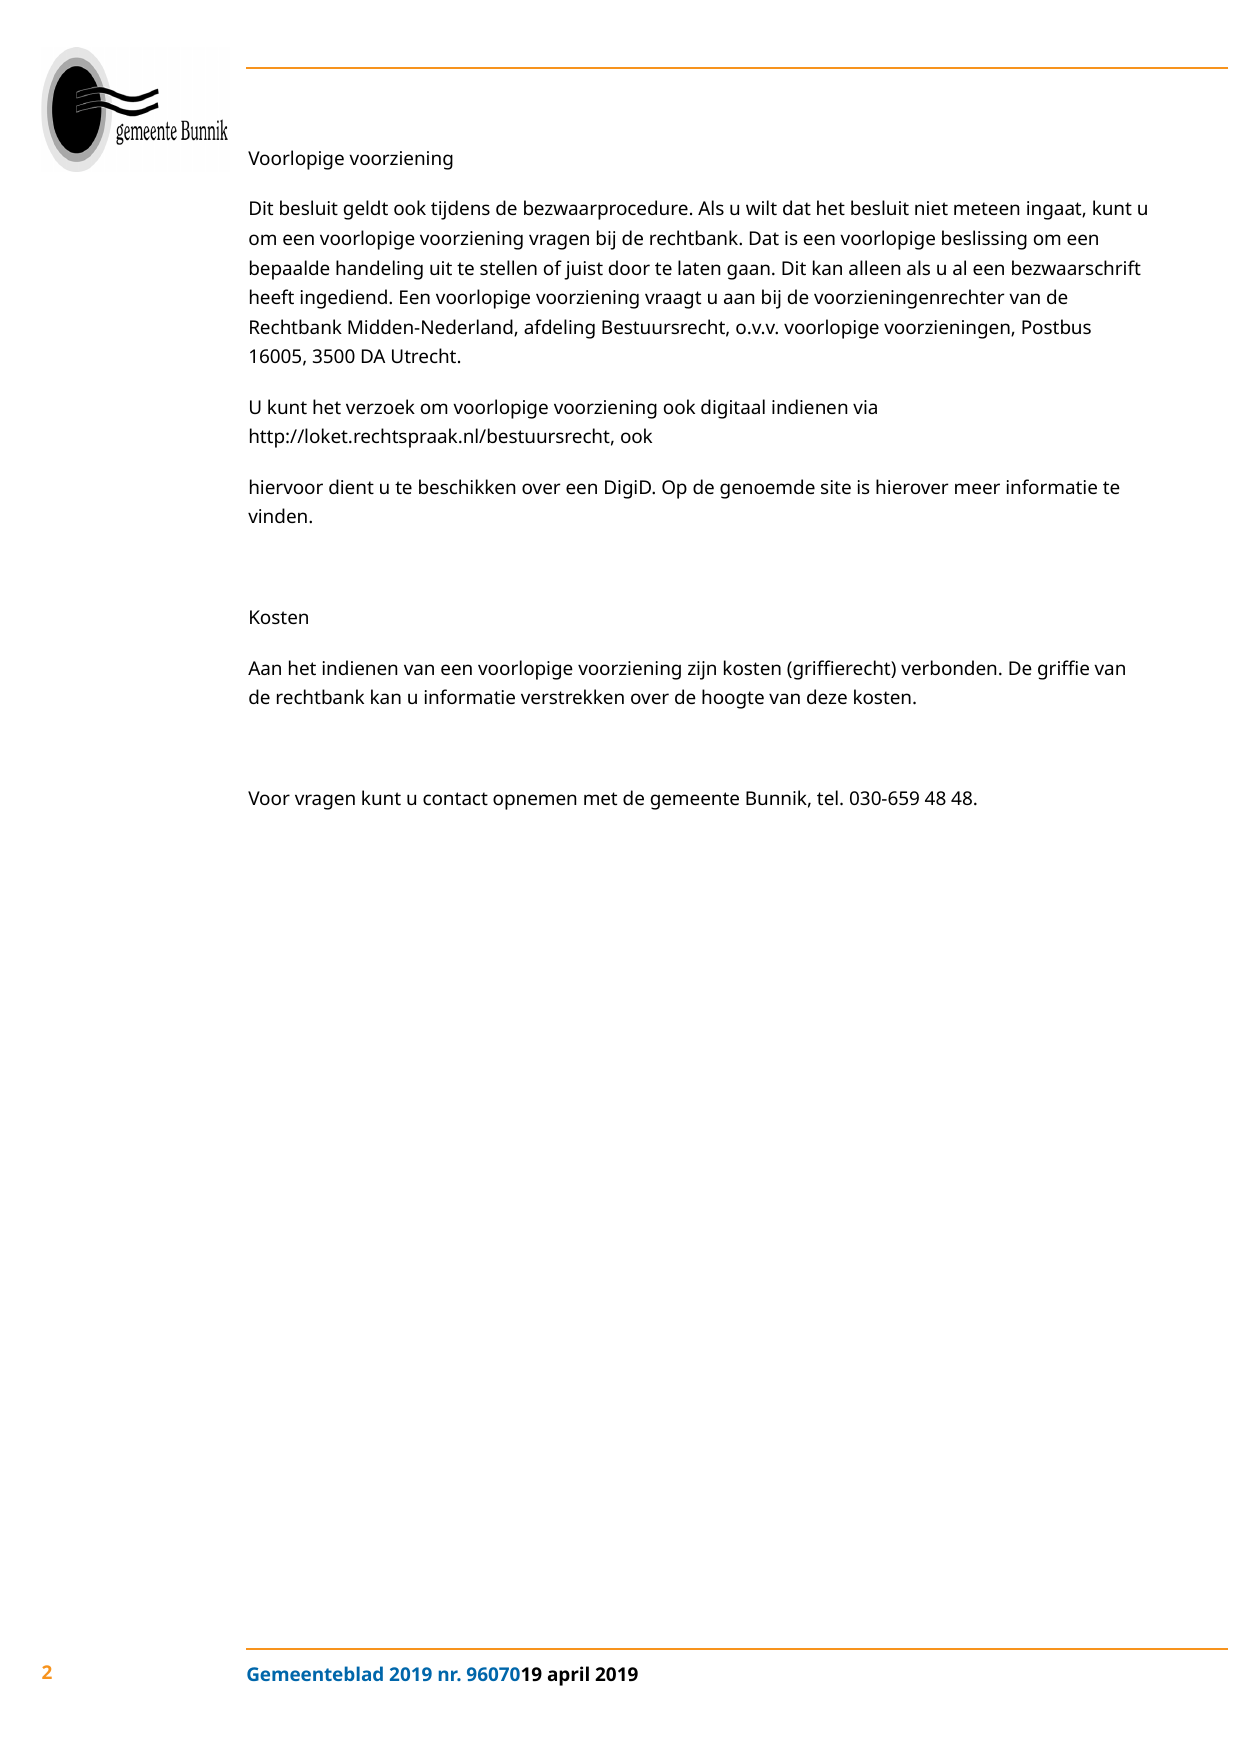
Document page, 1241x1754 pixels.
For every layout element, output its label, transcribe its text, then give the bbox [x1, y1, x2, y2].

text Voor vragen kunt u contact opnemen met de gemeente Bunnik, tel. 030-659 48 48. [248, 785, 1152, 811]
text U kunt het verzoek om voorlopige voorziening ook digitaal indienen via http://loket.rechtspraak.nl/bestuursrecht, ook [248, 394, 1152, 449]
text hiervoor dient u te beschikken over een DigiD. Op de genoemde site is hierover meer informatie te vinden. [248, 474, 1152, 529]
text Aan het indienen van een voorlopige voorziening zijn kosten (griffierecht) verbonden. De griffie van de rechtbank kan u informatie verstrekken over de hoogte van deze kosten. [248, 655, 1152, 710]
picture [41, 47, 231, 172]
text Kosten [248, 604, 1152, 630]
text Voorlopige voorziening [248, 145, 1152, 171]
text Dit besluit geldt ook tijdens de bezwaarprocedure. Als u wilt dat het besluit niet meteen ingaat, kunt u om een voorlopige voorziening vragen bij de rechtbank. Dat is een voorlopige beslissing om een bepaalde handeling uit te stellen of juist door te laten gaan. Dit kan alleen als u al een bezwaarschrift heeft ingediend. Een voorlopige voorziening vraagt u aan bij de voorzieningenrechter van de Rechtbank Midden-Nederland, afdeling Bestuursrecht, o.v.v. voorlopige voorzieningen, Postbus 16005, 3500 DA Utrecht. [248, 196, 1152, 369]
